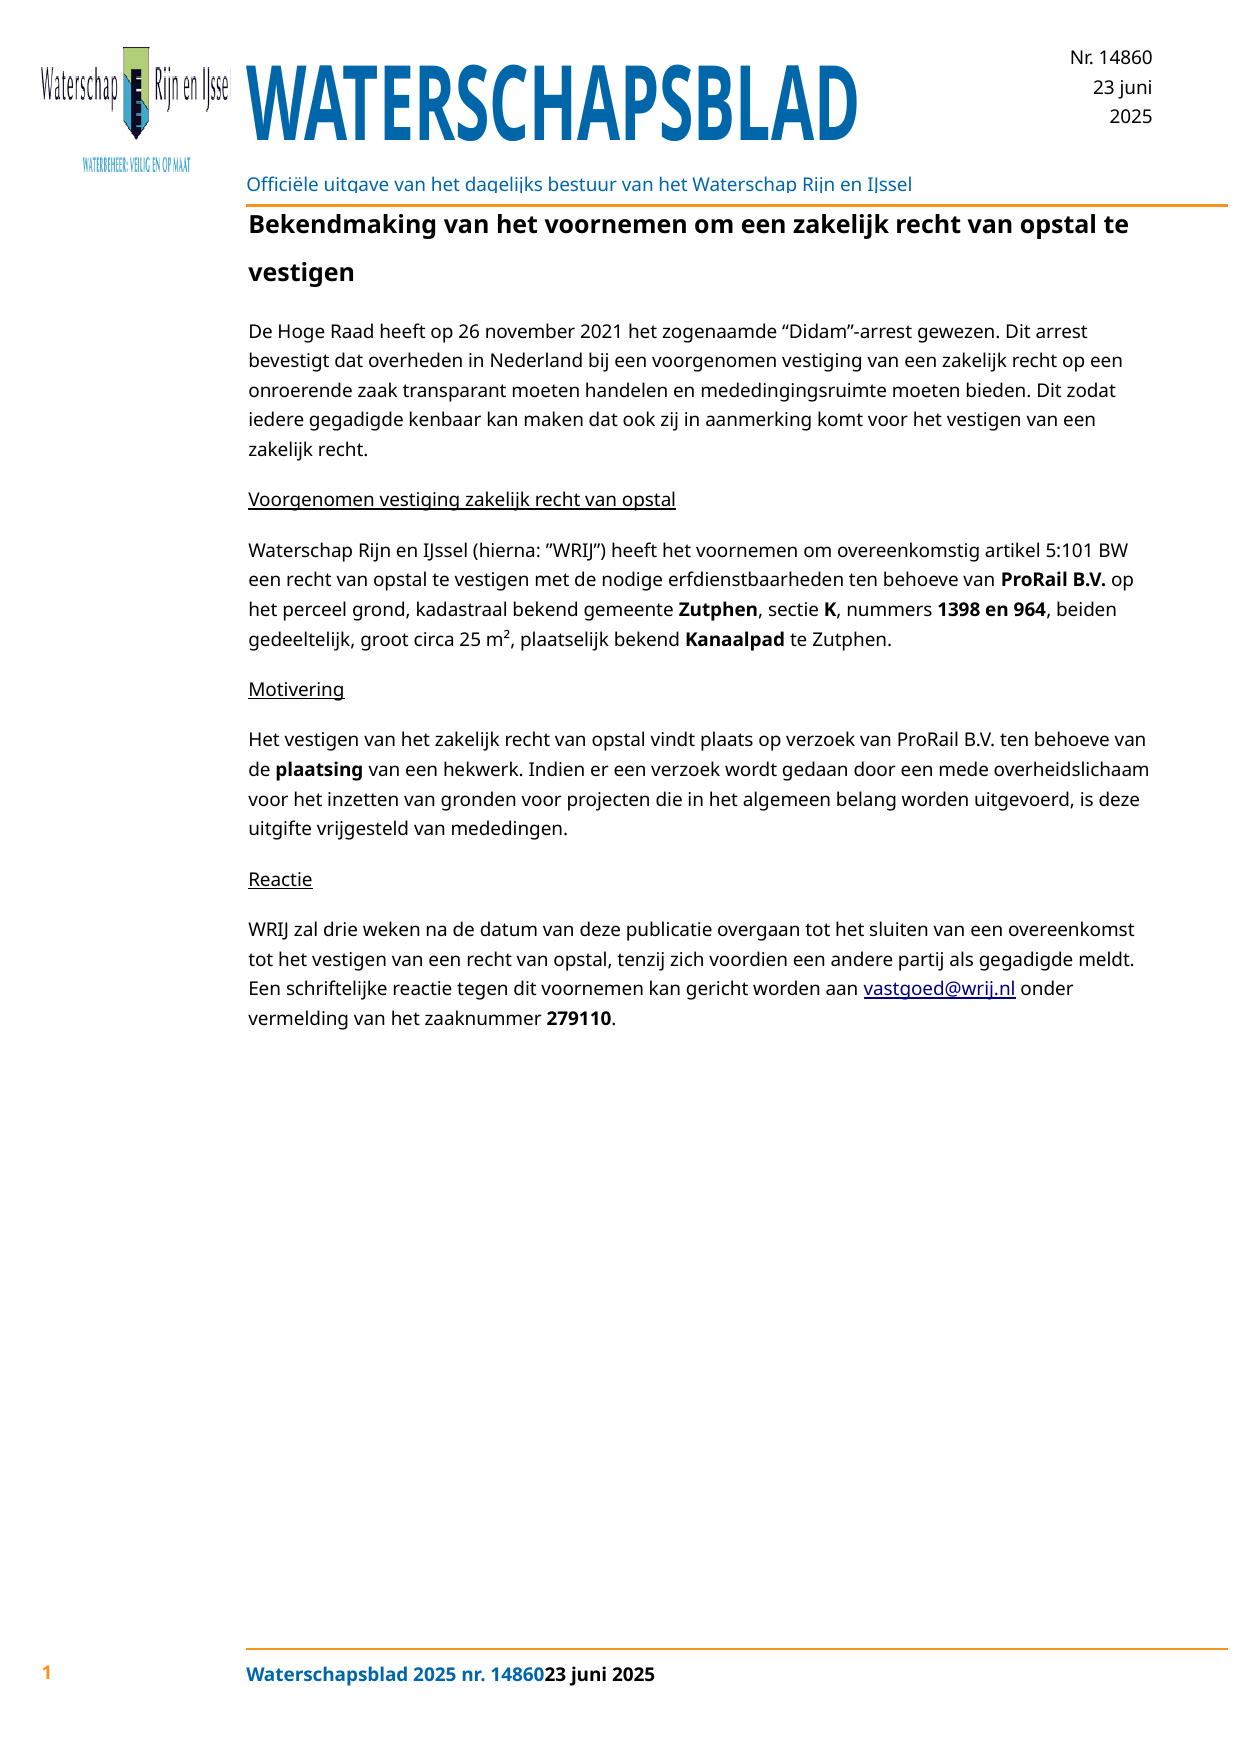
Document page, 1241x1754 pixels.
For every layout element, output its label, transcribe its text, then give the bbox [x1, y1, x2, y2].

text Bekendmaking van het voornemen om een zakelijk recht van opstal te vestigen [248, 207, 1152, 288]
text Voorgenomen vestiging zakelijk recht van opstal [248, 487, 1152, 512]
text Het vestigen van het zakelijk recht van opstal vindt plaats op verzoek van ProRail B.V. ten behoeve van de plaatsing van een hekwerk. Indien er een verzoek wordt gedaan door een mede overheidslichaam voor het inzetten van gronden voor projecten die in het algemeen belang worden uitgevoerd, is deze uitgifte vrijgesteld van mededingen. [248, 727, 1152, 841]
text Motivering [248, 676, 1152, 702]
text Waterschap Rijn en IJssel (hierna: ”WRIJ”) heeft het voornemen om overeenkomstig artikel 5:101 BW een recht van opstal te vestigen met de nodige erfdienstbaarheden ten behoeve van ProRail B.V. op het perceel grond, kadastraal bekend gemeente Zutphen, sectie K, nummers 1398 en 964, beiden gedeeltelijk, groot circa 25 m², plaatselijk bekend Kanaalpad te Zutphen. [248, 537, 1152, 652]
text WRIJ zal drie weken na de datum van deze publicatie overgaan tot het sluiten van een overeenkomst tot het vestigen van een recht van opstal, tenzij zich voordien een andere partij als gegadigde meldt. Een schriftelijke reactie tegen dit voornemen kan gericht worden aan vastgoed@wrij.nl onder vermelding van het zaaknummer 279110. [248, 916, 1152, 1031]
picture [41, 47, 231, 172]
text Reactie [248, 866, 1152, 892]
text De Hoge Raad heeft op 26 november 2021 het zogenaamde “Didam”-arrest gewezen. Dit arrest bevestigt dat overheden in Nederland bij een voorgenomen vestiging van een zakelijk recht op een onroerende zaak transparant moeten handelen en mededingingsruimte moeten bieden. Dit zodat iedere gegadigde kenbaar kan maken dat ook zij in aanmerking komt voor het vestigen van een zakelijk recht. [248, 318, 1152, 462]
